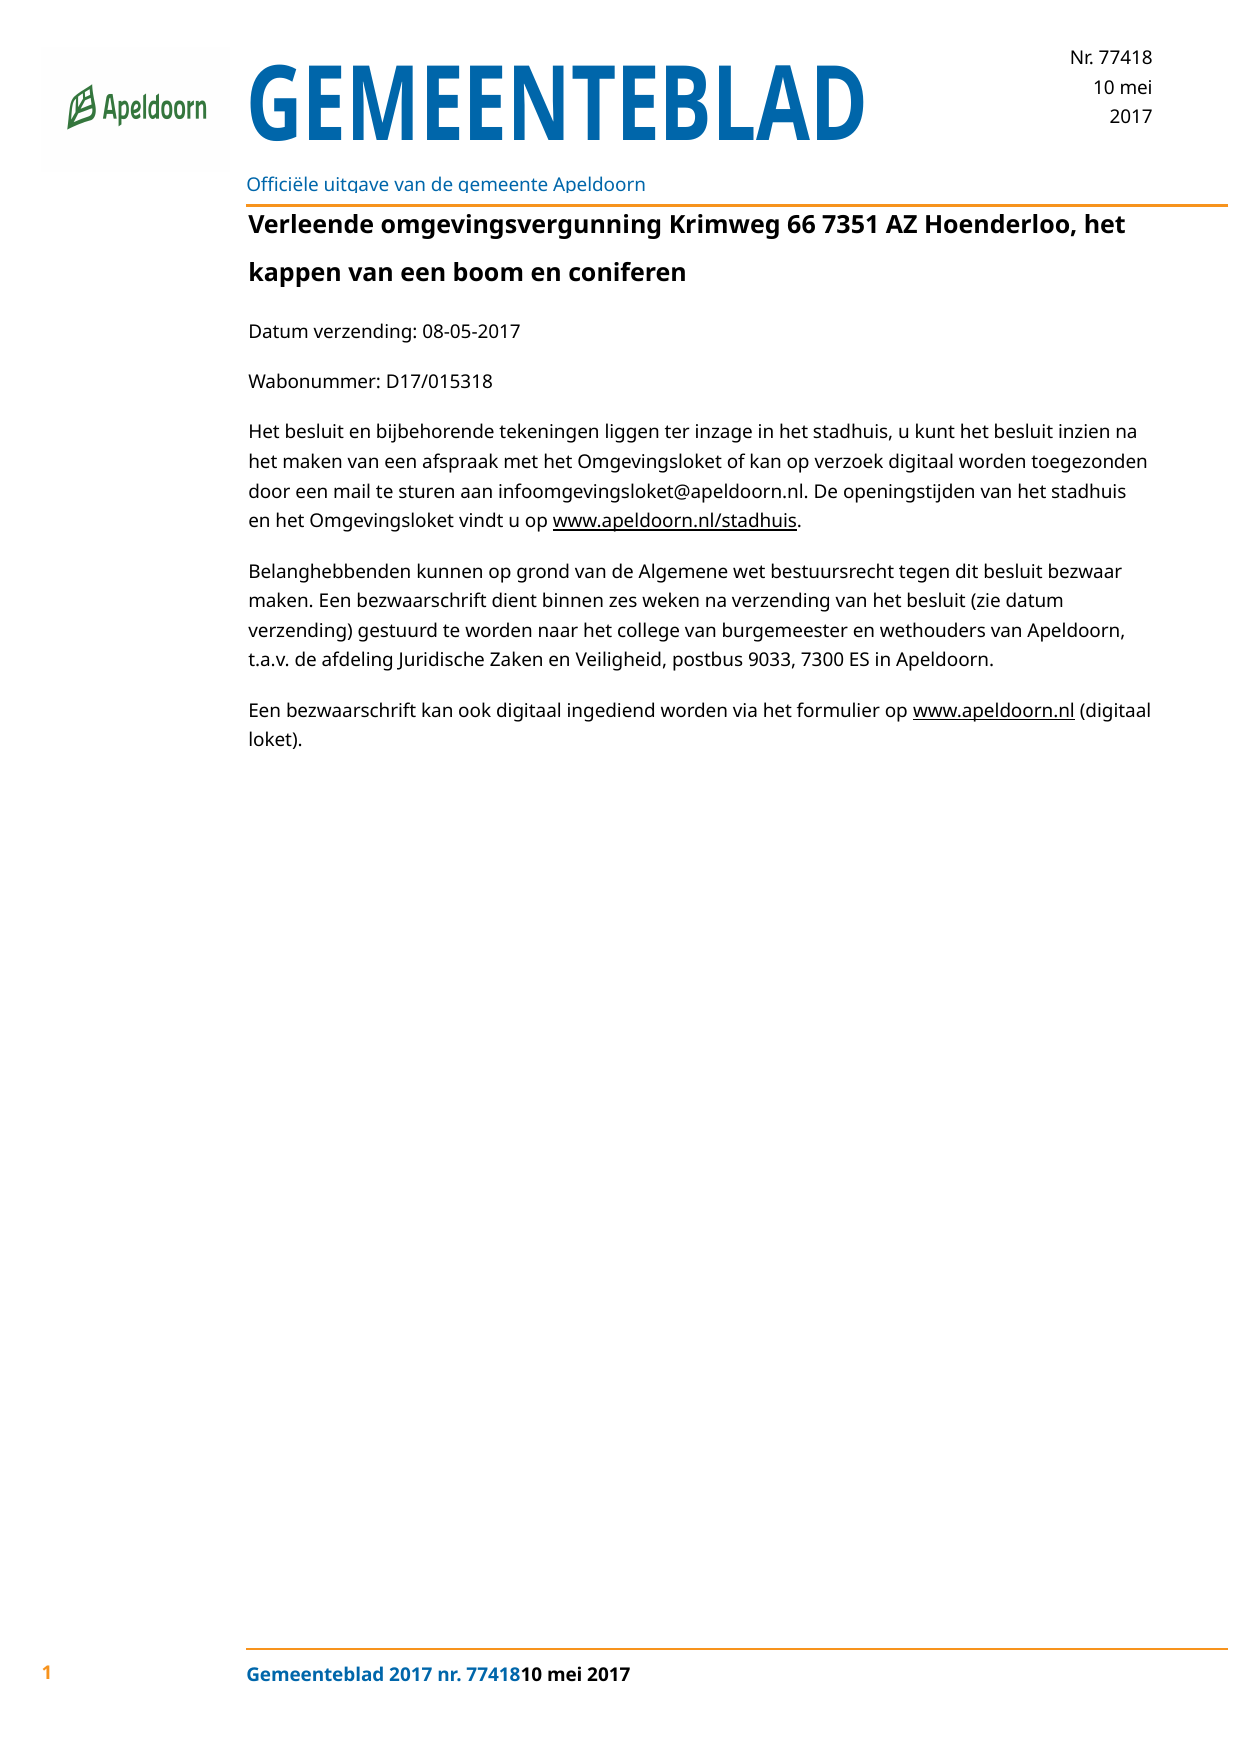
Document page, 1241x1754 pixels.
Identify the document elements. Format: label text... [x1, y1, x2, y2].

text Belanghebbenden kunnen op grond van de Algemene wet bestuursrecht tegen dit besluit bezwaar maken. Een bezwaarschrift dient binnen zes weken na verzending van het besluit (zie datum verzending) gestuurd te worden naar het college van burgemeester en wethouders van Apeldoorn, t.a.v. de afdeling Juridische Zaken en Veiligheid, postbus 9033, 7300 ES in Apeldoorn. [248, 558, 1152, 672]
text Verleende omgevingsvergunning Krimweg 66 7351 AZ Hoenderloo, het kappen van een boom en coniferen [248, 207, 1152, 288]
text Een bezwaarschrift kan ook digitaal ingediend worden via het formulier op www.apeldoorn.nl (digitaal loket). [248, 697, 1152, 752]
text Wabonummer: D17/015318 [248, 368, 1152, 394]
picture [41, 47, 231, 172]
text Het besluit en bijbehorende tekeningen liggen ter inzage in het stadhuis, u kunt het besluit inzien na het maken van een afspraak met het Omgevingsloket of kan op verzoek digitaal worden toegezonden door een mail te sturen aan infoomgevingsloket@apeldoorn.nl. De openingstijden van het stadhuis en het Omgevingsloket vindt u op www.apeldoorn.nl/stadhuis. [248, 419, 1152, 533]
text Datum verzending: 08-05-2017 [248, 318, 1152, 344]
